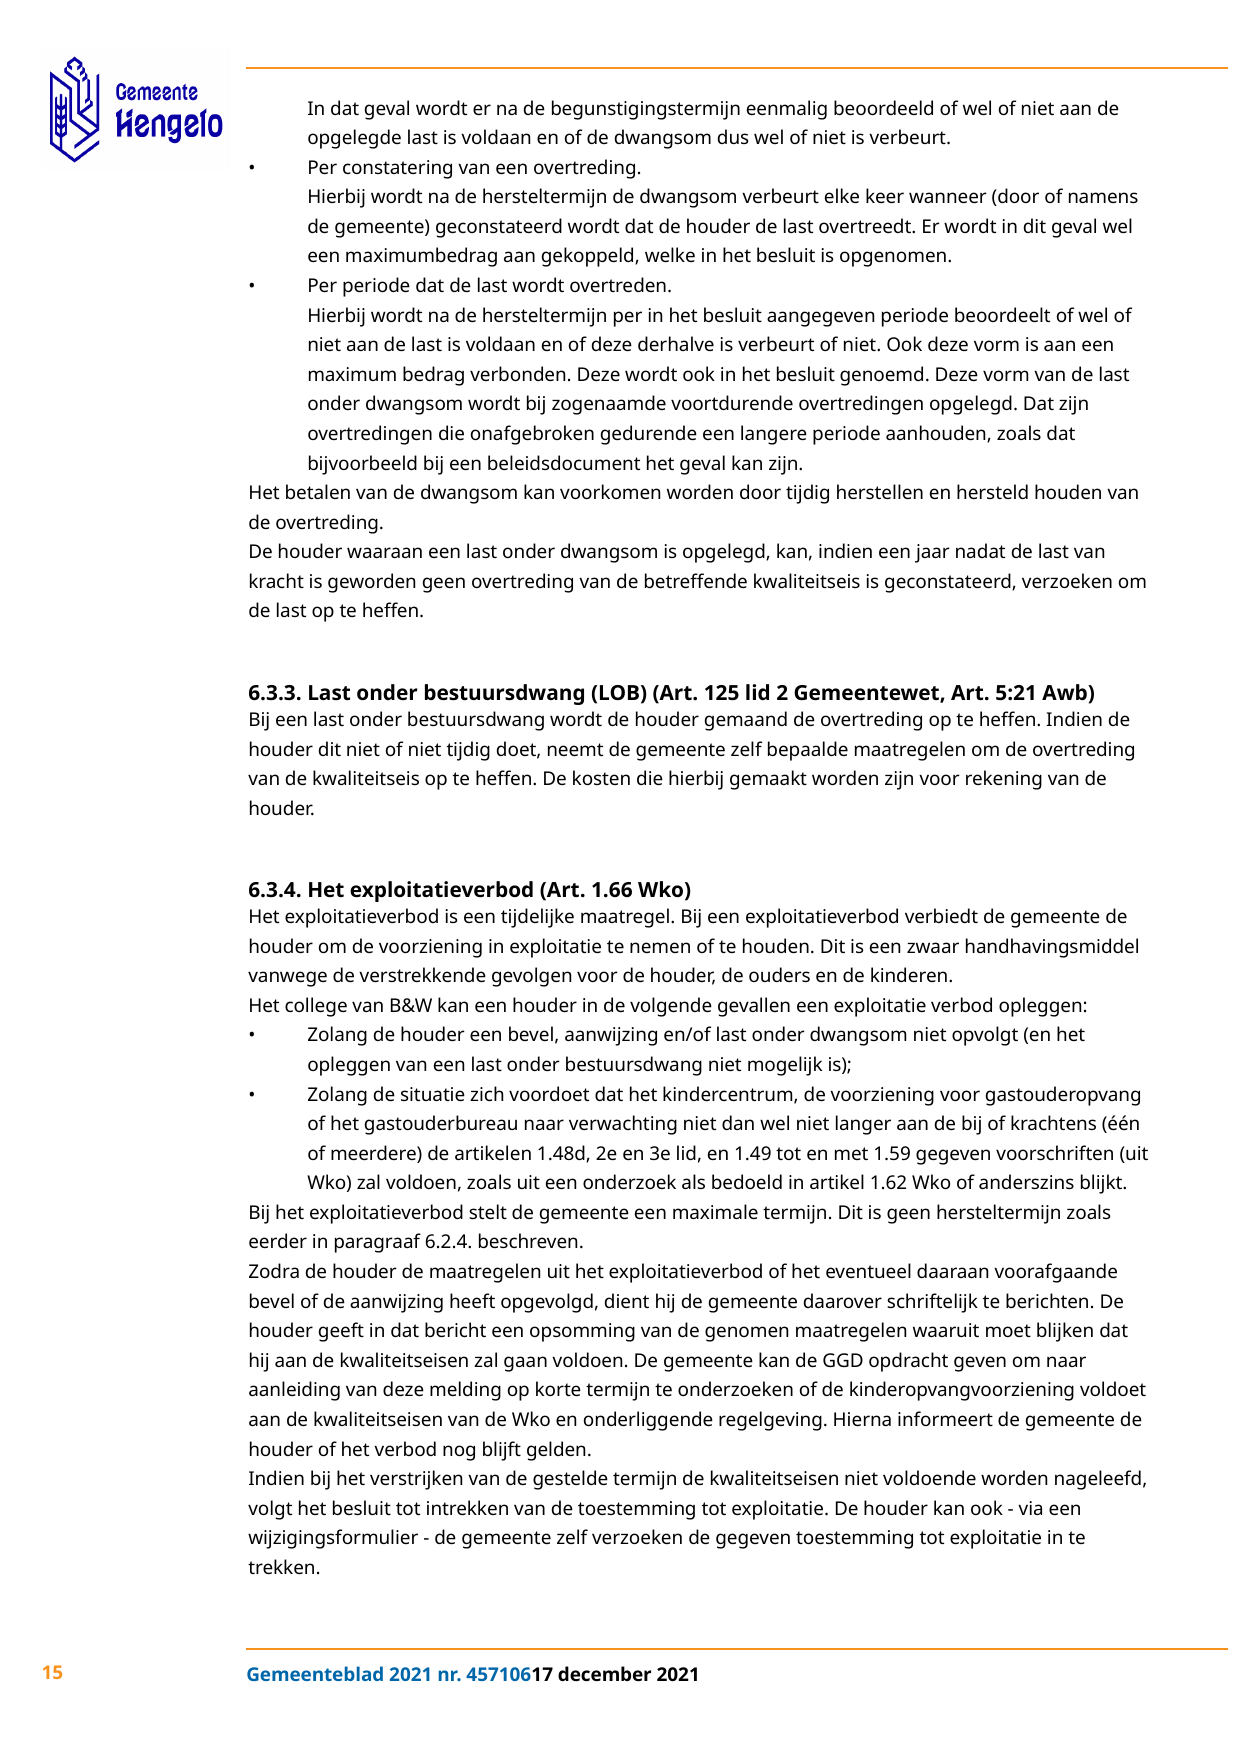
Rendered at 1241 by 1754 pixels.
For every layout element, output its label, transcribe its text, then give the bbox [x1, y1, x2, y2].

text De houder waaraan een last onder dwangsom is opgelegd, kan, indien een jaar nadat de last van kracht is geworden geen overtreding van de betreffende kwaliteitseis is geconstateerd, verzoeken om de last op te heffen. [248, 538, 1152, 623]
text 6.3.3. Last onder bestuursdwang (LOB) (Art. 125 lid 2 Gemeentewet, Art. 5:21 Awb) [248, 678, 1152, 706]
list Hierbij wordt na de hersteltermijn per in het besluit aangegeven periode beoordeelt of wel of niet aan de last is voldaan en of deze derhalve is verbeurt of niet. Ook deze vorm is aan een maximum bedrag verbonden. Deze wordt ook in het besluit genoemd. Deze vorm van de last onder dwangsom wordt bij zogenaamde voortdurende overtredingen opgelegd. Dat zijn overtredingen die onafgebroken gedurende een langere periode aanhouden, zoals dat bijvoorbeeld bij een beleidsdocument het geval kan zijn. [248, 302, 1152, 476]
text Indien bij het verstrijken van de gestelde termijn de kwaliteitseisen niet voldoende worden nageleefd, volgt het besluit tot intrekken van de toestemming tot exploitatie. De houder kan ook - via een wijzigingsformulier - de gemeente zelf verzoeken de gegeven toestemming tot exploitatie in te trekken. [248, 1465, 1152, 1580]
list Hierbij wordt na de hersteltermijn de dwangsom verbeurt elke keer wanneer (door of namens de gemeente) geconstateerd wordt dat de houder de last overtreedt. Er wordt in dit geval wel een maximumbedrag aan gekoppeld, welke in het besluit is opgenomen. [248, 183, 1152, 268]
list Zolang de situatie zich voordoet dat het kindercentrum, de voorziening voor gastouderopvang of het gastouderbureau naar verwachting niet dan wel niet langer aan de bij of krachtens (één of meerdere) de artikelen 1.48d, 2e en 3e lid, en 1.49 tot en met 1.59 gegeven voorschriften (uit Wko) zal voldoen, zoals uit een onderzoek als bedoeld in artikel 1.62 Wko of anderszins blijkt. [248, 1081, 1152, 1195]
text Het exploitatieverbod is een tijdelijke maatregel. Bij een exploitatieverbod verbiedt de gemeente de houder om de voorziening in exploitatie te nemen of te houden. Dit is een zwaar handhavingsmiddel vanwege de verstrekkende gevolgen voor de houder, de ouders en de kinderen. [248, 903, 1152, 988]
picture [41, 47, 231, 172]
text Het college van B&W kan een houder in de volgende gevallen een exploitatie verbod opleggen: [248, 992, 1152, 1018]
text Zodra de houder de maatregelen uit het exploitatieverbod of het eventueel daaraan voorafgaande bevel of de aanwijzing heeft opgevolgd, dient hij de gemeente daarover schriftelijk te berichten. De houder geeft in dat bericht een opsomming van de genomen maatregelen waaruit moet blijken dat hij aan de kwaliteitseisen zal gaan voldoen. De gemeente kan de GGD opdracht geven om naar aanleiding van deze melding op korte termijn te onderzoeken of de kinderopvangvoorziening voldoet aan de kwaliteitseisen van de Wko en onderliggende regelgeving. Hierna informeert de gemeente de houder of het verbod nog blijft gelden. [248, 1258, 1152, 1462]
list Zolang de houder een bevel, aanwijzing en/of last onder dwangsom niet opvolgt (en het opleggen van een last onder bestuursdwang niet mogelijk is); [248, 1022, 1152, 1077]
list Per constatering van een overtreding. [248, 154, 1152, 180]
text Het betalen van de dwangsom kan voorkomen worden door tijdig herstellen en hersteld houden van de overtreding. [248, 479, 1152, 535]
text Bij een last onder bestuursdwang wordt de houder gemaand de overtreding op te heffen. Indien de houder dit niet of niet tijdig doet, neemt de gemeente zelf bepaalde maatregelen om de overtreding van de kwaliteitseis op te heffen. De kosten die hierbij gemaakt worden zijn voor rekening van de houder. [248, 706, 1152, 821]
text 6.3.4. Het exploitatieverbod (Art. 1.66 Wko) [248, 875, 1152, 903]
list Per periode dat de last wordt overtreden. [248, 272, 1152, 298]
text Bij het exploitatieverbod stelt de gemeente een maximale termijn. Dit is geen hersteltermijn zoals eerder in paragraaf 6.2.4. beschreven. [248, 1199, 1152, 1254]
list In dat geval wordt er na de begunstigingstermijn eenmalig beoordeeld of wel of niet aan de opgelegde last is voldaan en of de dwangsom dus wel of niet is verbeurt. [248, 95, 1152, 150]
